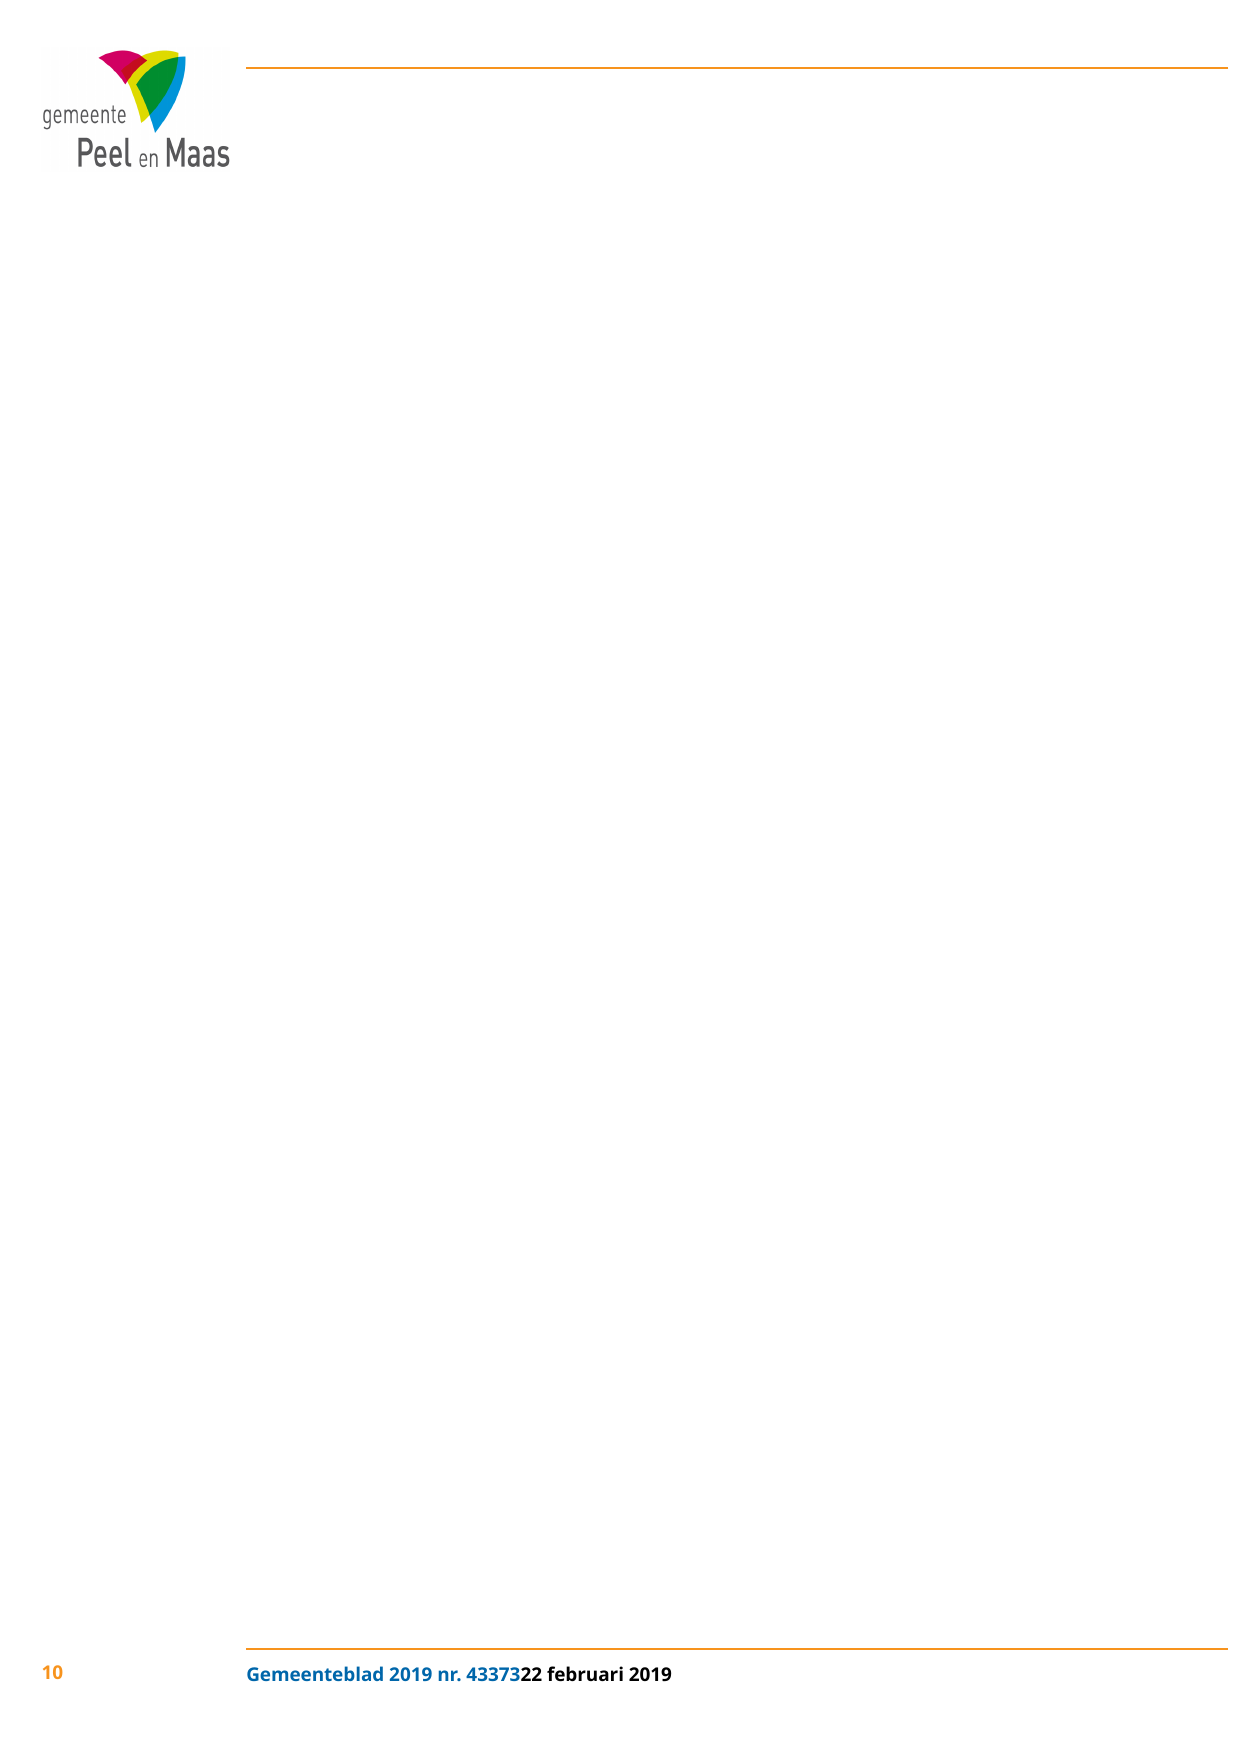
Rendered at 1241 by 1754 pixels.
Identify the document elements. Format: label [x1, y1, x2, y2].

picture [41, 47, 231, 172]
